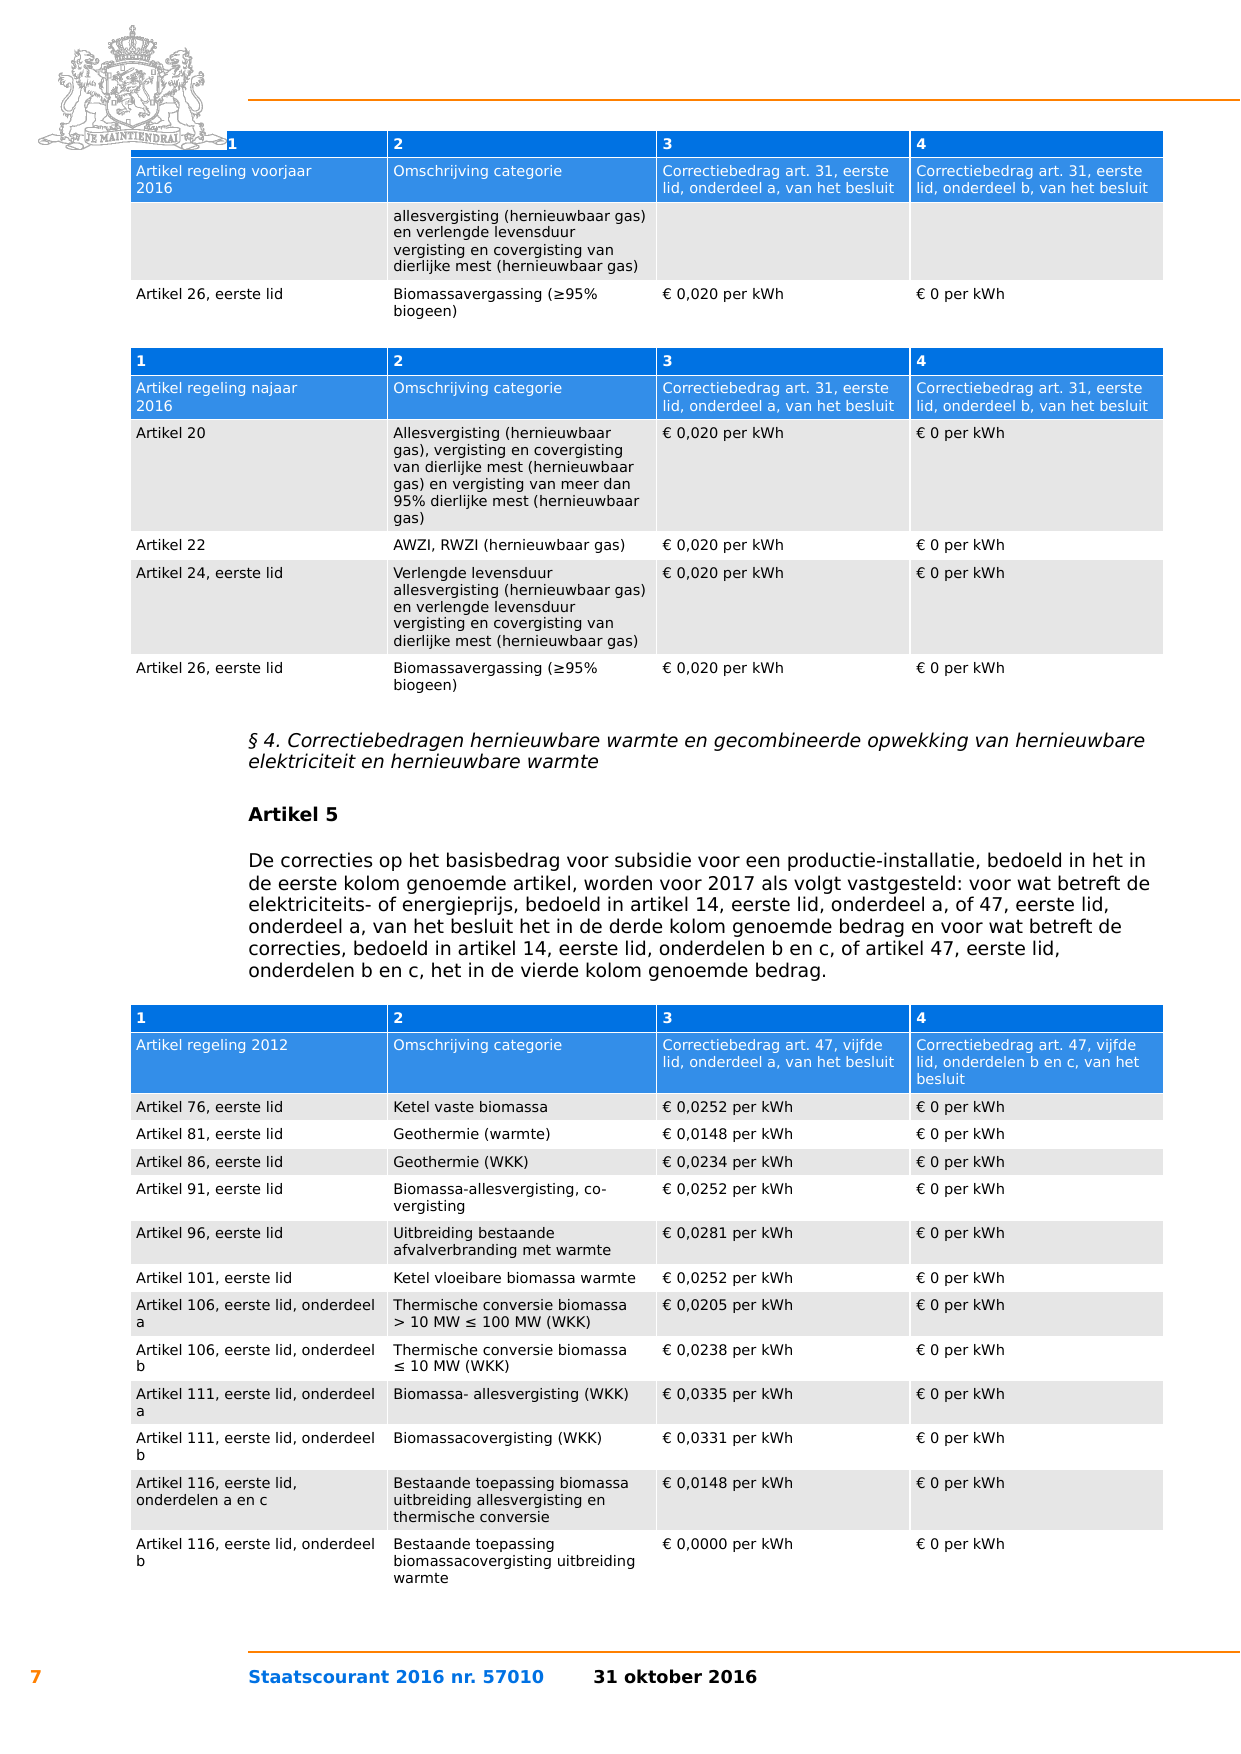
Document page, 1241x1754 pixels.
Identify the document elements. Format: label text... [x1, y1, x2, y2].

table_cell € 0,0238 per kWh [657, 1337, 909, 1380]
table_cell Artikel 96, eerste lid [131, 1221, 387, 1264]
table_cell Artikel 116, eerste lid, onderdelen a en c [131, 1470, 387, 1530]
table_cell Artikel 24, eerste lid [131, 560, 387, 654]
table_cell € 0,0000 per kWh [657, 1531, 909, 1591]
table_header 2 [388, 1005, 656, 1032]
table_header 4 [911, 131, 1163, 157]
table_header 4 [911, 348, 1163, 375]
table_cell € 0 per kWh [911, 1265, 1163, 1291]
table_cell € 0 per kWh [911, 1176, 1163, 1219]
table_cell Artikel regeling voorjaar 2016 [131, 158, 387, 202]
table_cell Artikel 91, eerste lid [131, 1176, 387, 1219]
table_cell € 0,020 per kWh [657, 655, 909, 698]
table_cell AWZI, RWZI (hernieuwbaar gas) [388, 533, 656, 559]
table_cell Artikel regeling 2012 [131, 1033, 387, 1093]
table_header 2 [388, 131, 656, 157]
table_cell Bestaande toepassing biomassacovergisting uitbreiding warmte [388, 1531, 656, 1591]
table_cell Biomassa-allesvergisting, co-vergisting [388, 1176, 656, 1219]
table_cell Omschrijving categorie [388, 158, 656, 202]
table_cell Biomassacovergisting (WKK) [388, 1425, 656, 1469]
subtitle § 4. Correctiebedragen hernieuwbare warmte en gecombineerde opwekking van hernieuwbare elektriciteit en hernieuwbare warmte [248, 729, 1163, 773]
table_cell Geothermie (WKK) [388, 1149, 656, 1175]
table_cell Artikel 76, eerste lid [131, 1094, 387, 1120]
table_cell Artikel regeling najaar 2016 [131, 376, 387, 419]
table_cell Correctiebedrag art. 31, eerste lid, onderdeel a, van het besluit [657, 158, 909, 202]
table_cell € 0,0252 per kWh [657, 1265, 909, 1291]
table_cell Thermische conversie biomassa ≤ 10 MW (WKK) [388, 1337, 656, 1380]
subtitle Artikel 5 [248, 803, 1163, 825]
table_cell Correctiebedrag art. 31, eerste lid, onderdeel b, van het besluit [911, 158, 1163, 202]
table_cell Bestaande toepassing biomassa uitbreiding allesvergisting en thermische conversie [388, 1470, 656, 1530]
table_cell allesvergisting (hernieuwbaar gas) en verlengde levensduur vergisting en covergisting van dierlijke mest (hernieuwbaar gas) [388, 203, 656, 280]
table_header 1 [131, 1005, 387, 1032]
table_cell € 0,0148 per kWh [657, 1470, 909, 1530]
table_cell Artikel 111, eerste lid, onderdeel a [131, 1381, 387, 1424]
table_cell € 0 per kWh [911, 1381, 1163, 1424]
table_cell Artikel 106, eerste lid, onderdeel b [131, 1337, 387, 1380]
table_cell € 0 per kWh [911, 420, 1163, 531]
table_header 1 [131, 348, 387, 375]
table_cell Uitbreiding bestaande afvalverbranding met warmte [388, 1221, 656, 1264]
table_cell € 0 per kWh [911, 1149, 1163, 1175]
table_header 4 [911, 1005, 1163, 1032]
table_cell [657, 203, 909, 280]
table_cell Artikel 86, eerste lid [131, 1149, 387, 1175]
table_cell € 0 per kWh [911, 655, 1163, 698]
table_cell [911, 203, 1163, 280]
table_cell € 0,0335 per kWh [657, 1381, 909, 1424]
table_header 3 [657, 348, 909, 375]
table_header 3 [657, 131, 909, 157]
table_cell € 0 per kWh [911, 1121, 1163, 1148]
table_cell € 0 per kWh [911, 1470, 1163, 1530]
table_cell € 0 per kWh [911, 1425, 1163, 1469]
table_cell € 0,020 per kWh [657, 560, 909, 654]
table_cell € 0 per kWh [911, 1094, 1163, 1120]
table_cell Biomassavergassing (≥95% biogeen) [388, 655, 656, 698]
table_cell Omschrijving categorie [388, 1033, 656, 1093]
table_cell Correctiebedrag art. 31, eerste lid, onderdeel b, van het besluit [911, 376, 1163, 419]
table_cell Artikel 81, eerste lid [131, 1121, 387, 1148]
table_cell Artikel 116, eerste lid, onderdeel b [131, 1531, 387, 1591]
table_cell € 0 per kWh [911, 1221, 1163, 1264]
table_cell Ketel vloeibare biomassa warmte [388, 1265, 656, 1291]
table_cell € 0,0252 per kWh [657, 1176, 909, 1219]
table_cell € 0 per kWh [911, 1292, 1163, 1336]
table_cell Correctiebedrag art. 31, eerste lid, onderdeel a, van het besluit [657, 376, 909, 419]
text De correcties op het basisbedrag voor subsidie voor een productie-installatie, bedoeld in het in de eerste kolom genoemde artikel, worden voor 2017 als volgt vastgesteld: voor wat betreft de elektriciteits- of energieprijs, bedoeld in artikel 14, eerste lid, onderdeel a, of 47, eerste lid, onderdeel a, van het besluit het in de derde kolom genoemde bedrag en voor wat betreft de correcties, bedoeld in artikel 14, eerste lid, onderdelen b en c, of artikel 47, eerste lid, onderdelen b en c, het in de vierde kolom genoemde bedrag. [248, 850, 1163, 982]
table_cell Artikel 111, eerste lid, onderdeel b [131, 1425, 387, 1469]
table_cell Thermische conversie biomassa > 10 MW ≤ 100 MW (WKK) [388, 1292, 656, 1336]
table_cell € 0,020 per kWh [657, 533, 909, 559]
table_cell Omschrijving categorie [388, 376, 656, 419]
table_cell € 0 per kWh [911, 533, 1163, 559]
table_cell Artikel 20 [131, 420, 387, 531]
table_cell € 0 per kWh [911, 1531, 1163, 1591]
table_header 3 [657, 1005, 909, 1032]
table_cell Artikel 101, eerste lid [131, 1265, 387, 1291]
table_cell € 0,020 per kWh [657, 420, 909, 531]
table_cell Biomassavergassing (≥95% biogeen) [388, 281, 656, 324]
table_cell Artikel 26, eerste lid [131, 281, 387, 324]
table_cell Ketel vaste biomassa [388, 1094, 656, 1120]
table_header 2 [388, 348, 656, 375]
table_cell € 0 per kWh [911, 1337, 1163, 1380]
table_cell Geothermie (warmte) [388, 1121, 656, 1148]
table_cell Artikel 22 [131, 533, 387, 559]
table_cell € 0,0234 per kWh [657, 1149, 909, 1175]
table_cell € 0,0281 per kWh [657, 1221, 909, 1264]
table_cell Biomassa- allesvergisting (WKK) [388, 1381, 656, 1424]
table_cell € 0,0252 per kWh [657, 1094, 909, 1120]
table_cell € 0,0331 per kWh [657, 1425, 909, 1469]
table_cell Allesvergisting (hernieuwbaar gas), vergisting en covergisting van dierlijke mest (hernieuwbaar gas) en vergisting van meer dan 95% dierlijke mest (hernieuwbaar gas) [388, 420, 656, 531]
table_cell € 0,020 per kWh [657, 281, 909, 324]
table_cell Verlengde levensduur allesvergisting (hernieuwbaar gas) en verlengde levensduur vergisting en covergisting van dierlijke mest (hernieuwbaar gas) [388, 560, 656, 654]
table_cell [131, 203, 387, 280]
picture [38, 25, 227, 150]
table_cell € 0 per kWh [911, 560, 1163, 654]
table_cell € 0,0205 per kWh [657, 1292, 909, 1336]
table_header 1 [131, 131, 387, 157]
table_cell Correctiebedrag art. 47, vijfde lid, onderdeel a, van het besluit [657, 1033, 909, 1093]
table_cell Artikel 26, eerste lid [131, 655, 387, 698]
table_cell € 0,0148 per kWh [657, 1121, 909, 1148]
table_cell € 0 per kWh [911, 281, 1163, 324]
table_cell Correctiebedrag art. 47, vijfde lid, onderdelen b en c, van het besluit [911, 1033, 1163, 1093]
table_cell Artikel 106, eerste lid, onderdeel a [131, 1292, 387, 1336]
